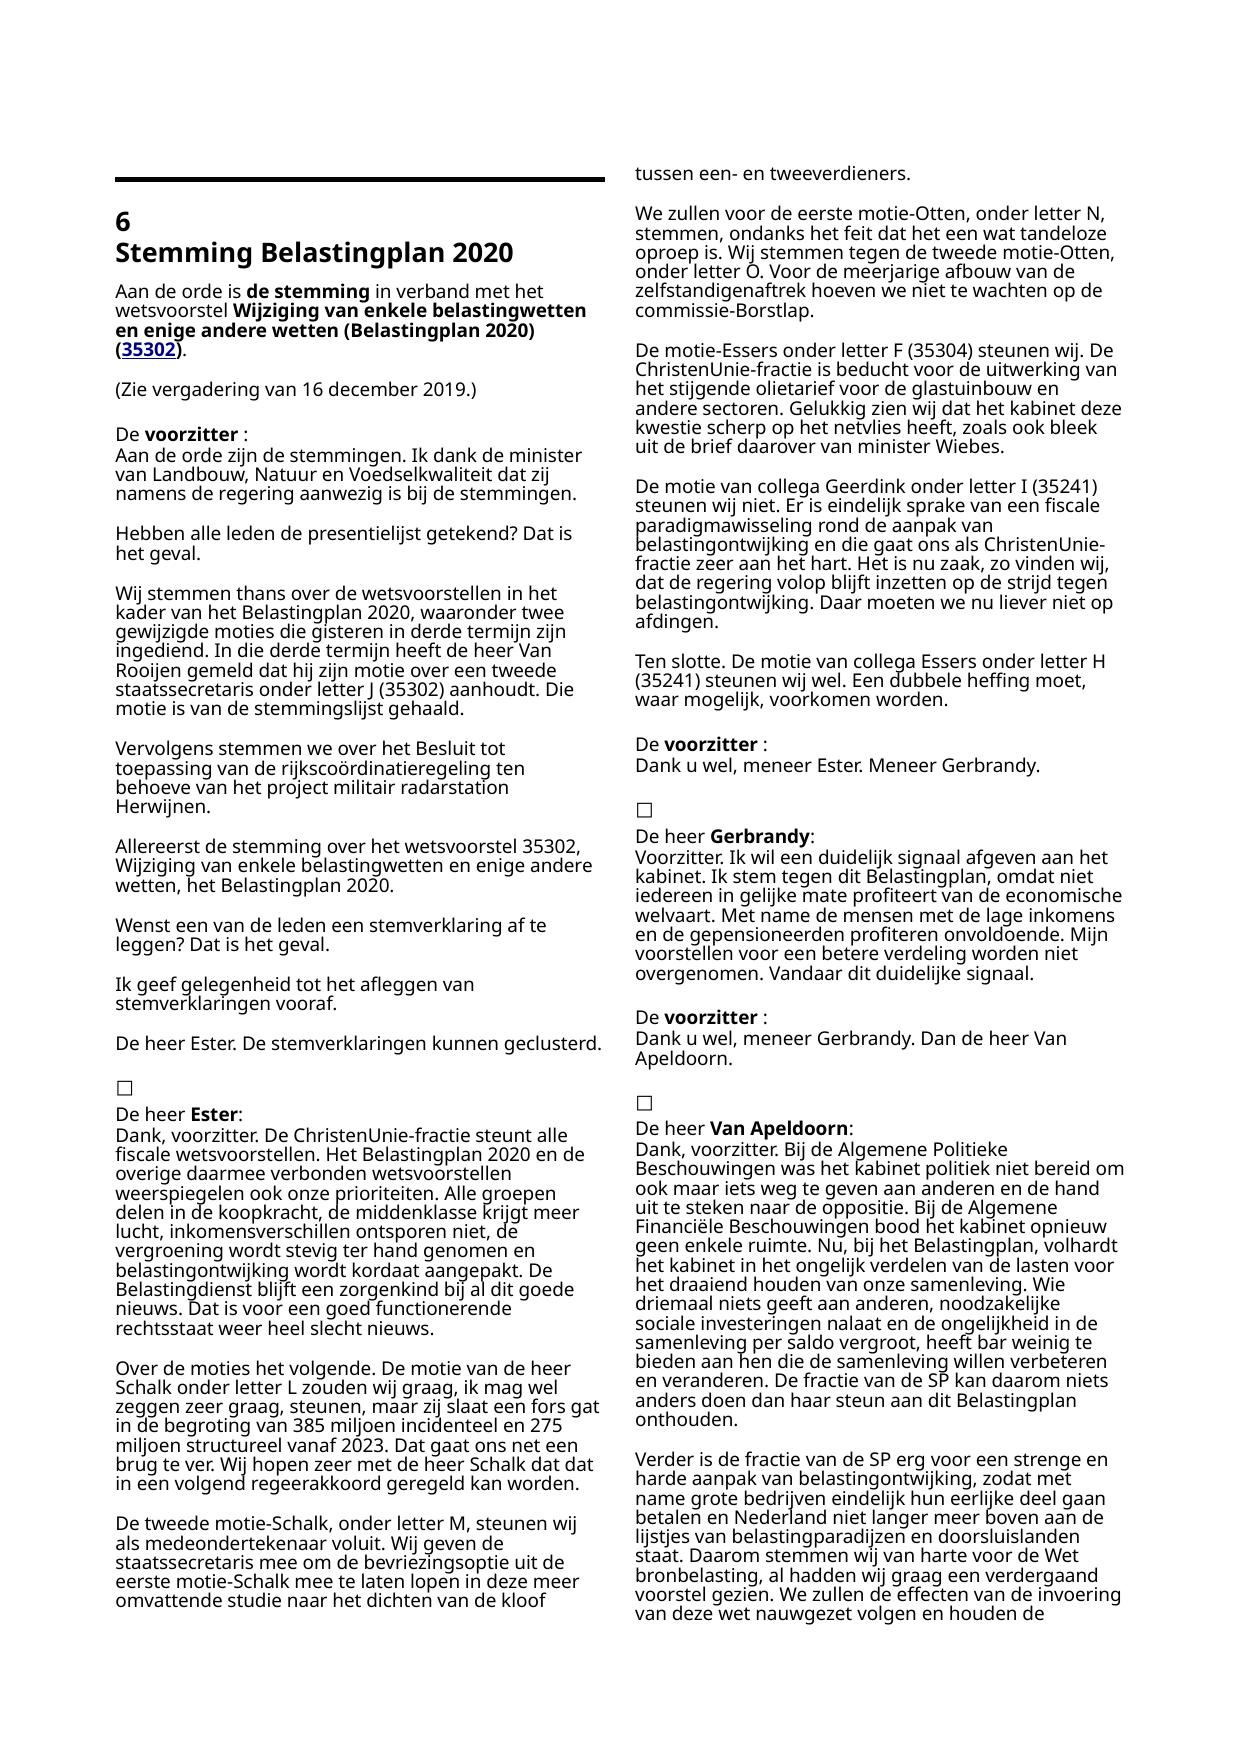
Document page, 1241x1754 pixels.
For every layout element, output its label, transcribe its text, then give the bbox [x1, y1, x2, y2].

text ⬜ [635, 1090, 1125, 1115]
text ⬜ [635, 797, 1125, 823]
text De voorzitter : [635, 732, 1125, 757]
text Dank, voorzitter. De ChristenUnie-fractie steunt alle fiscale wetsvoorstellen. Het Belastingplan 2020 en de overige daarmee verbonden wetsvoorstellen weerspiegelen ook onze prioriteiten. Alle groepen delen in de koopkracht, de middenklasse krijgt meer lucht, inkomensverschillen ontsporen niet, de vergroening wordt stevig ter hand genomen en belastingontwijking wordt kordaat aangepakt. De Belastingdienst blijft een zorgenkind bij al dit goede nieuws. Dat is voor een goed functionerende rechtsstaat weer heel slecht nieuws. [115, 1127, 605, 1339]
text Aan de orde zijn de stemmingen. Ik dank de minister van Landbouw, Natuur en Voedselkwaliteit dat zij namens de regering aanwezig is bij de stemmingen. [115, 447, 605, 504]
text (Zie vergadering van 16 december 2019.) [115, 381, 605, 400]
text Dank u wel, meneer Ester. Meneer Gerbrandy. [635, 757, 1125, 777]
text Over de moties het volgende. De motie van de heer Schalk onder letter L zouden wij graag, ik mag wel zeggen zeer graag, steunen, maar zij slaat een fors gat in de begroting van 385 miljoen incidenteel en 275 miljoen structureel vanaf 2023. Dat gaat ons net een brug te ver. Wij hopen zeer met de heer Schalk dat dat in een volgend regeerakkoord geregeld kan worden. [115, 1359, 605, 1494]
text De heer Gerbrandy: [635, 823, 1125, 849]
text Verder is de fractie van de SP erg voor een strenge en harde aanpak van belastingontwijking, zodat met name grote bedrijven eindelijk hun eerlijke deel gaan betalen en Nederland niet langer meer boven aan de lijstjes van belastingparadijzen en doorsluislanden staat. Daarom stemmen wij van harte voor de Wet bronbelasting, al hadden wij graag een verdergaand voorstel gezien. We zullen de effecten van de invoering van deze wet nauwgezet volgen en houden de [635, 1451, 1125, 1624]
text Voorzitter. Ik wil een duidelijk signaal afgeven aan het kabinet. Ik stem tegen dit Belastingplan, omdat niet iedereen in gelijke mate profiteert van de economische welvaart. Met name de mensen met de lage inkomens en de gepensioneerden profiteren onvoldoende. Mijn voorstellen voor een betere verdeling worden niet overgenomen. Vandaar dit duidelijke signaal. [635, 849, 1125, 984]
text Wij stemmen thans over de wetsvoorstellen in het kader van het Belastingplan 2020, waaronder twee gewijzigde moties die gisteren in derde termijn zijn ingediend. In die derde termijn heeft de heer Van Rooijen gemeld dat hij zijn motie over een tweede staatssecretaris onder letter J (35302) aanhoudt. Die motie is van de stemmingslijst gehaald. [115, 584, 605, 719]
text De voorzitter : [115, 421, 605, 447]
text Ten slotte. De motie van collega Essers onder letter H (35241) steunen wij wel. Een dubbele heffing moet, waar mogelijk, voorkomen worden. [635, 653, 1125, 711]
text Ik geef gelegenheid tot het afleggen van stemverklaringen vooraf. [115, 976, 605, 1014]
text Aan de orde is de stemming in verband met het wetsvoorstel Wijziging van enkele belastingwetten en enige andere wetten (Belastingplan 2020) (35302). [115, 283, 605, 360]
text De heer Van Apeldoorn: [635, 1115, 1125, 1141]
text De voorzitter : [635, 1004, 1125, 1030]
text Dank, voorzitter. Bij de Algemene Politieke Beschouwingen was het kabinet politiek niet bereid om ook maar iets weg te geven aan anderen en de hand uit te steken naar de oppositie. Bij de Algemene Financiële Beschouwingen bood het kabinet opnieuw geen enkele ruimte. Nu, bij het Belastingplan, volhardt het kabinet in het ongelijk verdelen van de lasten voor het draaiend houden van onze samenleving. Wie driemaal niets geeft aan anderen, noodzakelijke sociale investeringen nalaat en de ongelijkheid in de samenleving per saldo vergroot, heeft bar weinig te bieden aan hen die de samenleving willen verbeteren en veranderen. De fractie van de SP kan daarom niets anders doen dan haar steun aan dit Belastingplan onthouden. [635, 1141, 1125, 1430]
text We zullen voor de eerste motie-Otten, onder letter N, stemmen, ondanks het feit dat het een wat tandeloze oproep is. Wij stemmen tegen de tweede motie-Otten, onder letter O. Voor de meerjarige afbouw van de zelfstandigenaftrek hoeven we niet te wachten op de commissie-Borstlap. [635, 205, 1125, 321]
text Dank u wel, meneer Gerbrandy. Dan de heer Van Apeldoorn. [635, 1030, 1125, 1069]
text Wenst een van de leden een stemverklaring af te leggen? Dat is het geval. [115, 917, 605, 955]
text De tweede motie-Schalk, onder letter M, steunen wij als medeondertekenaar voluit. Wij geven de staatssecretaris mee om de bevriezingsoptie uit de eerste motie-Schalk mee te laten lopen in deze meer omvattende studie naar het dichten van de kloof [115, 1515, 605, 1612]
text Allereerst de stemming over het wetsvoorstel 35302, Wijziging van enkele belastingwetten en enige andere wetten, het Belastingplan 2020. [115, 838, 605, 896]
text De motie van collega Geerdink onder letter I (35241) steunen wij niet. Er is eindelijk sprake van een fiscale paradigmawisseling rond de aanpak van belastingontwijking en die gaat ons als ChristenUnie-fractie zeer aan het hart. Het is nu zaak, zo vinden wij, dat de regering volop blijft inzetten op de strijd tegen belastingontwijking. Daar moeten we nu liever niet op afdingen. [635, 478, 1125, 632]
text Vervolgens stemmen we over het Besluit tot toepassing van de rijkscoördinatieregeling ten behoeve van het project militair radarstation Herwijnen. [115, 740, 605, 817]
text Hebben alle leden de presentielijst getekend? Dat is het geval. [115, 525, 605, 564]
text De motie-Essers onder letter F (35304) steunen wij. De ChristenUnie-fractie is beducht voor de uitwerking van het stijgende olietarief voor de glastuinbouw en andere sectoren. Gelukkig zien wij dat het kabinet deze kwestie scherp op het netvlies heeft, zoals ook bleek uit de brief daarover van minister Wiebes. [635, 342, 1125, 457]
text tussen een- en tweeverdieners. [635, 165, 1125, 184]
text Stemming Belastingplan 2020 [115, 239, 605, 283]
text ⬜ [115, 1075, 605, 1101]
text De heer Ester. De stemverklaringen kunnen geclusterd. [115, 1035, 605, 1054]
text 6 [115, 203, 605, 239]
text De heer Ester: [115, 1101, 605, 1127]
